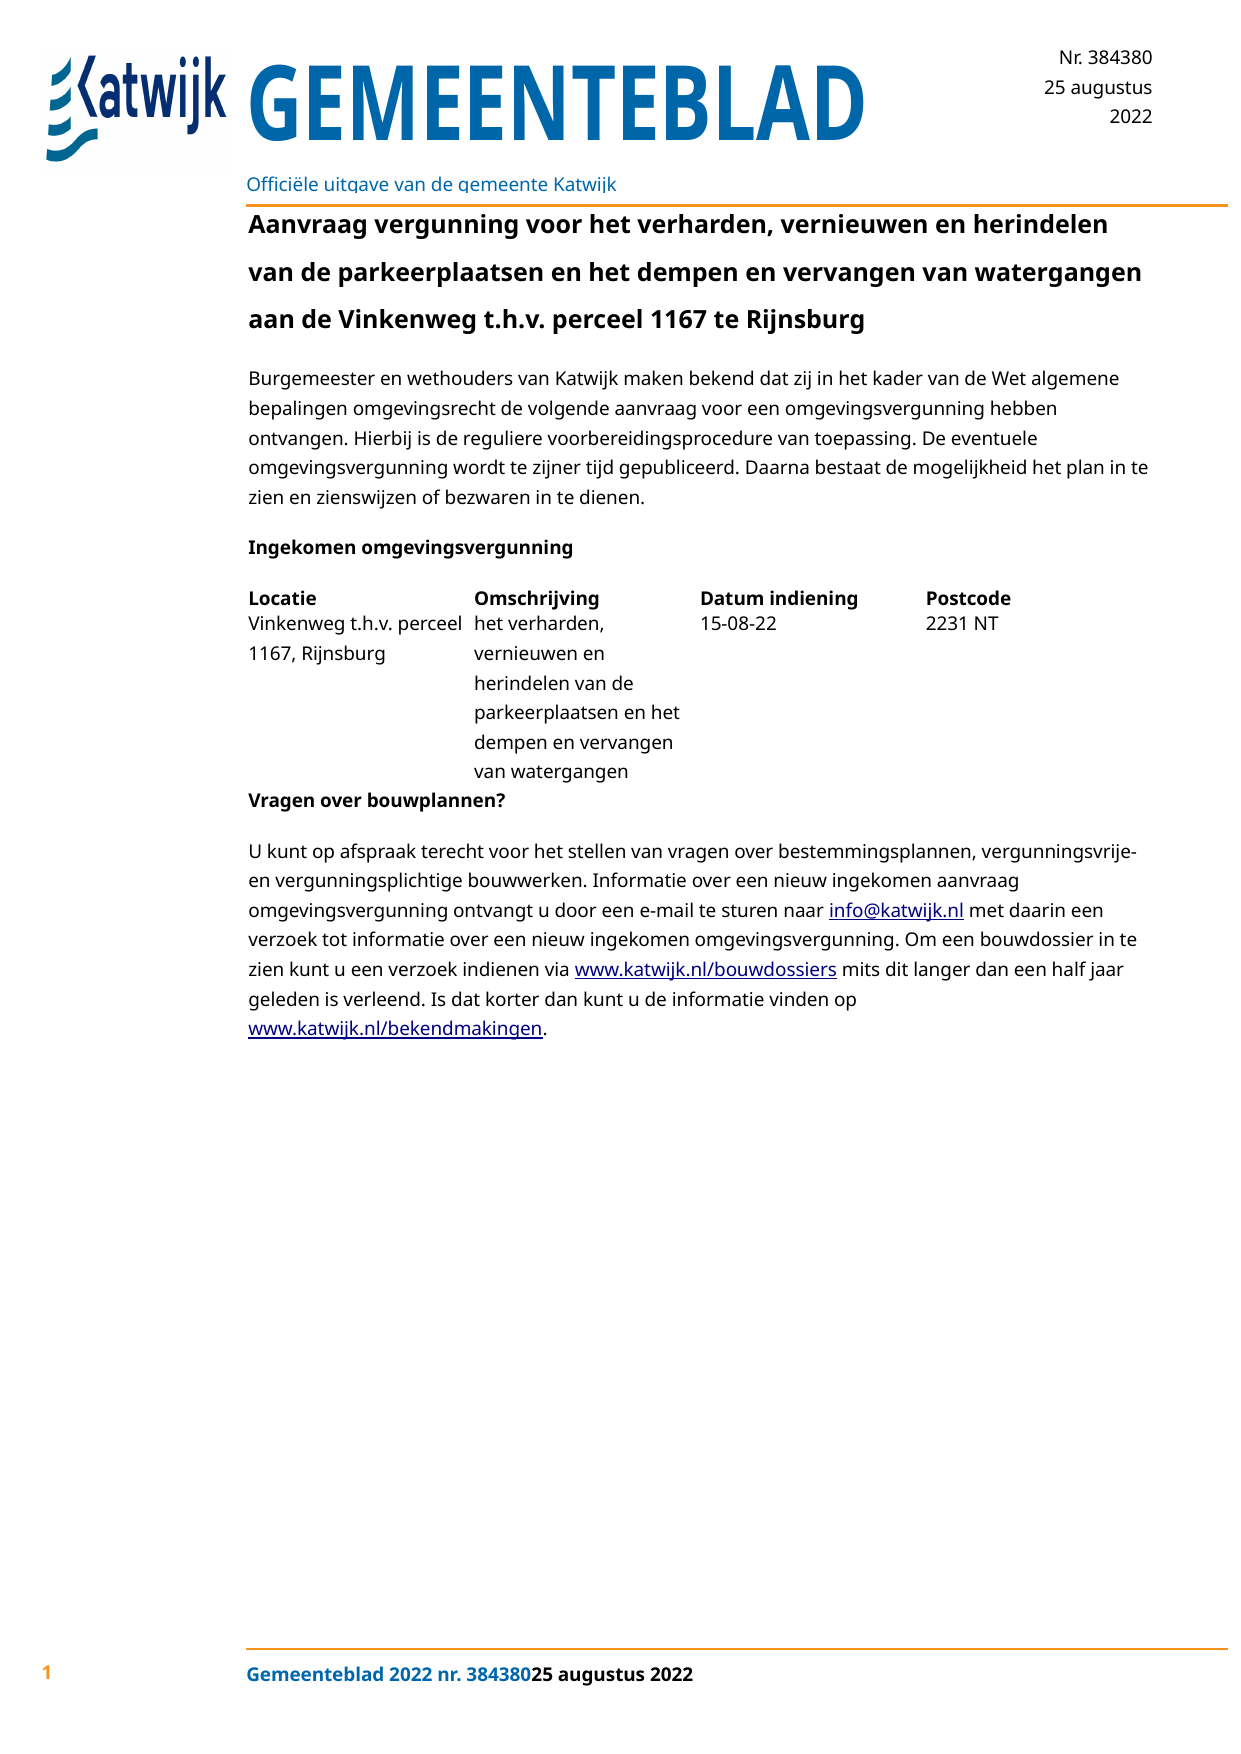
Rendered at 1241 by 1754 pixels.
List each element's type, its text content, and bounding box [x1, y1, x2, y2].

picture [41, 47, 231, 172]
table_header Datum indiening [700, 585, 926, 611]
text U kunt op afspraak terecht voor het stellen van vragen over bestemmingsplannen, vergunningsvrije- en vergunningsplichtige bouwwerken. Informatie over een nieuw ingekomen aanvraag omgevingsvergunning ontvangt u door een e-mail te sturen naar info@katwijk.nl met daarin een verzoek tot informatie over een nieuw ingekomen omgevingsvergunning. Om een bouwdossier in te zien kunt u een verzoek indienen via www.katwijk.nl/bouwdossiers mits dit langer dan een half jaar geleden is verleend. Is dat korter dan kunt u de informatie vinden op www.katwijk.nl/bekendmakingen. [248, 838, 1152, 1041]
text Vragen over bouwplannen? [248, 787, 1152, 813]
table_cell het verharden, vernieuwen en herindelen van de parkeerplaatsen en het dempen en vervangen van watergangen [474, 611, 700, 784]
table_header Omschrijving [474, 585, 700, 611]
text Burgemeester en wethouders van Katwijk maken bekend dat zij in het kader van de Wet algemene bepalingen omgevingsrecht de volgende aanvraag voor een omgevingsvergunning hebben ontvangen. Hierbij is de reguliere voorbereidingsprocedure van toepassing. De eventuele omgevingsvergunning wordt te zijner tijd gepubliceerd. Daarna bestaat de mogelijkheid het plan in te zien en zienswijzen of bezwaren in te dienen. [248, 366, 1152, 509]
table_cell 2231 NT [926, 611, 1152, 784]
table_cell Vinkenweg t.h.v. perceel 1167, Rijnsburg [248, 611, 474, 784]
table_cell 15-08-22 [700, 611, 926, 784]
table_header Postcode [926, 585, 1152, 611]
text Ingekomen omgevingsvergunning [248, 534, 1152, 560]
text Aanvraag vergunning voor het verharden, vernieuwen en herindelen van de parkeerplaatsen en het dempen en vervangen van watergangen aan de Vinkenweg t.h.v. perceel 1167 te Rijnsburg [248, 207, 1152, 336]
table_header Locatie [248, 585, 474, 611]
